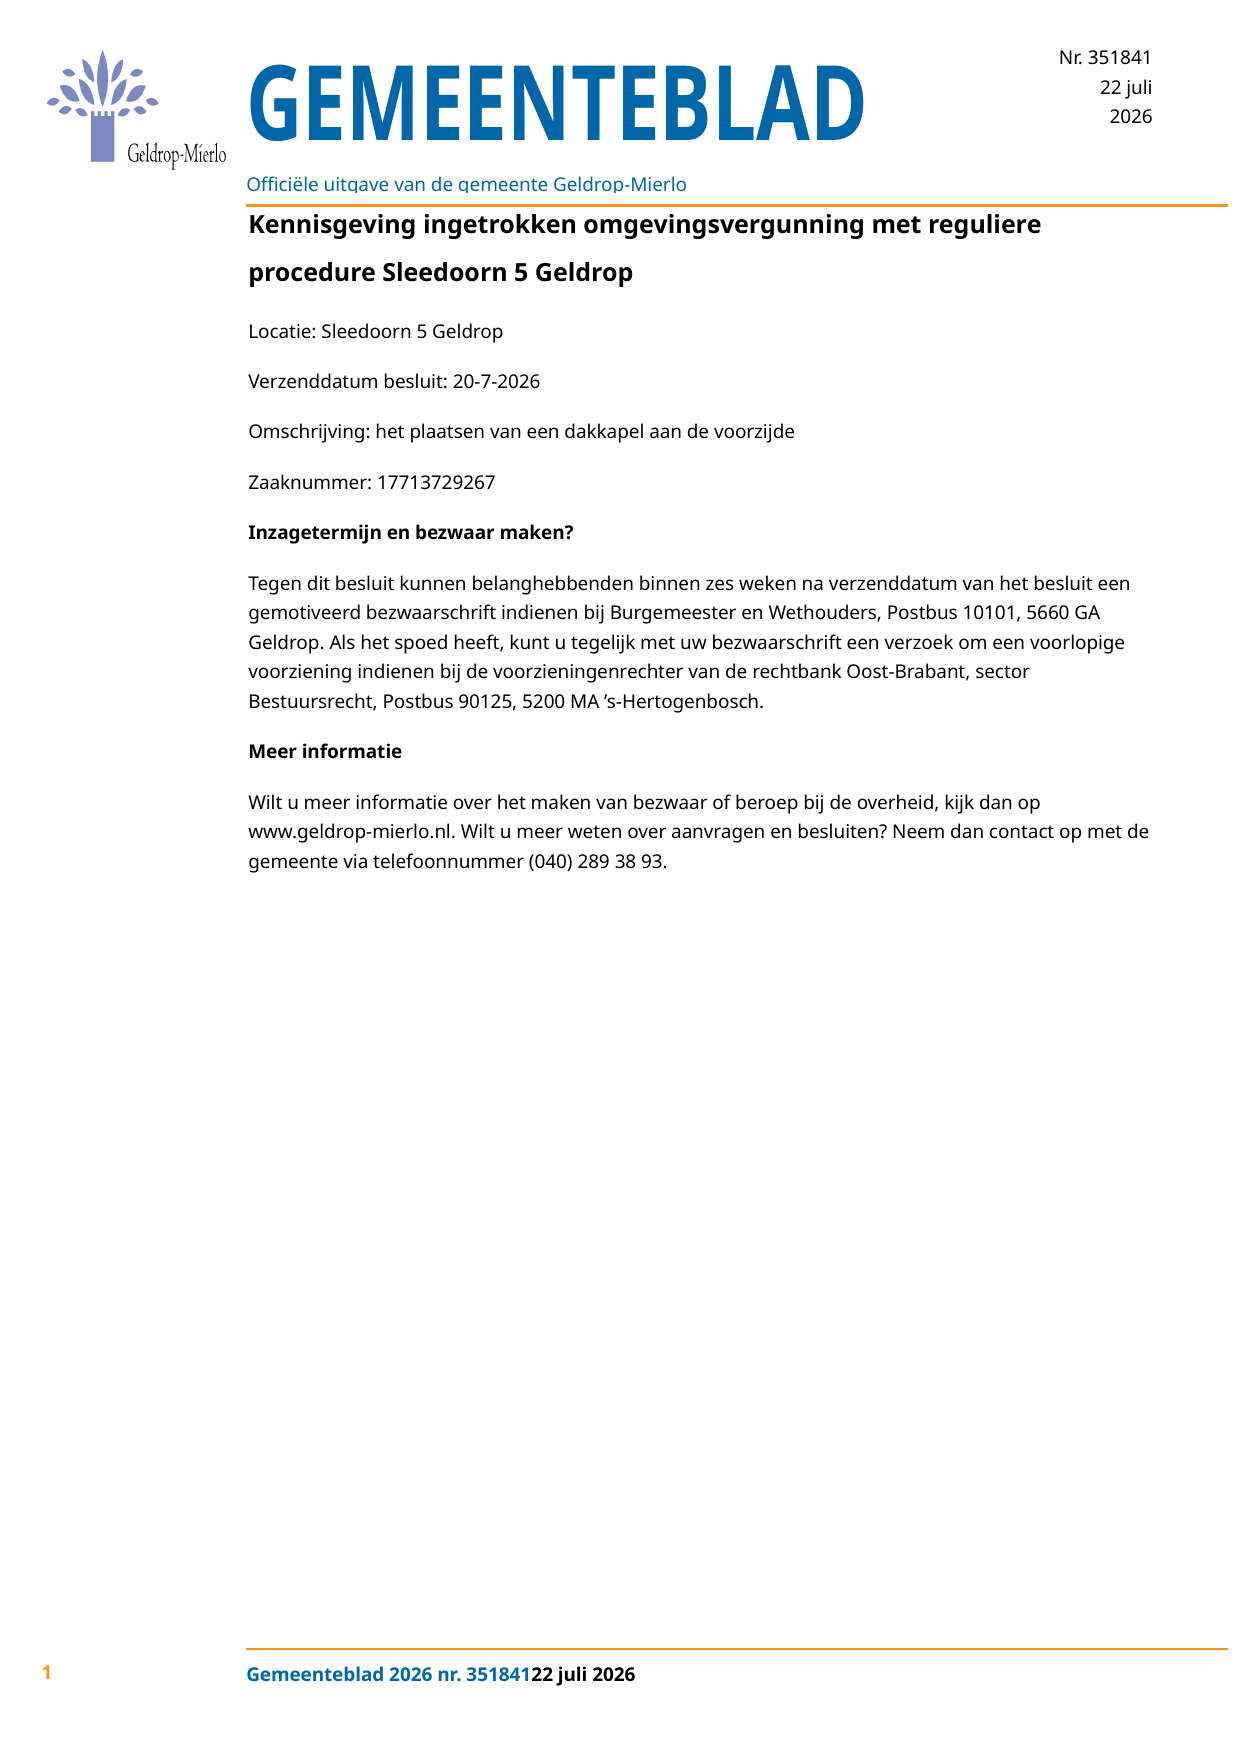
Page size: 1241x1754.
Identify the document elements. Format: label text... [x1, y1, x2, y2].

text Locatie: Sleedoorn 5 Geldrop [248, 318, 1152, 344]
text Meer informatie [248, 739, 1152, 764]
text Tegen dit besluit kunnen belanghebbenden binnen zes weken na verzenddatum van het besluit een gemotiveerd bezwaarschrift indienen bij Burgemeester en Wethouders, Postbus 10101, 5660 GA Geldrop. Als het spoed heeft, kunt u tegelijk met uw bezwaarschrift een verzoek om een voorlopige voorziening indienen bij de voorzieningenrechter van de rechtbank Oost-Brabant, sector Bestuursrecht, Postbus 90125, 5200 MA ’s-Hertogenbosch. [248, 570, 1152, 714]
text Zaaknummer: 17713729267 [248, 469, 1152, 495]
text Wilt u meer informatie over het maken van bezwaar of beroep bij de overheid, kijk dan op www.geldrop-mierlo.nl. Wilt u meer weten over aanvragen en besluiten? Neem dan contact op met de gemeente via telefoonnummer (040) 289 38 93. [248, 789, 1152, 874]
text Verzenddatum besluit: 20-7-2026 [248, 368, 1152, 394]
text Kennisgeving ingetrokken omgevingsvergunning met reguliere procedure Sleedoorn 5 Geldrop [248, 207, 1152, 288]
text Omschrijving: het plaatsen van een dakkapel aan de voorzijde [248, 419, 1152, 444]
text Inzagetermijn en bezwaar maken? [248, 519, 1152, 545]
picture [41, 47, 231, 172]
